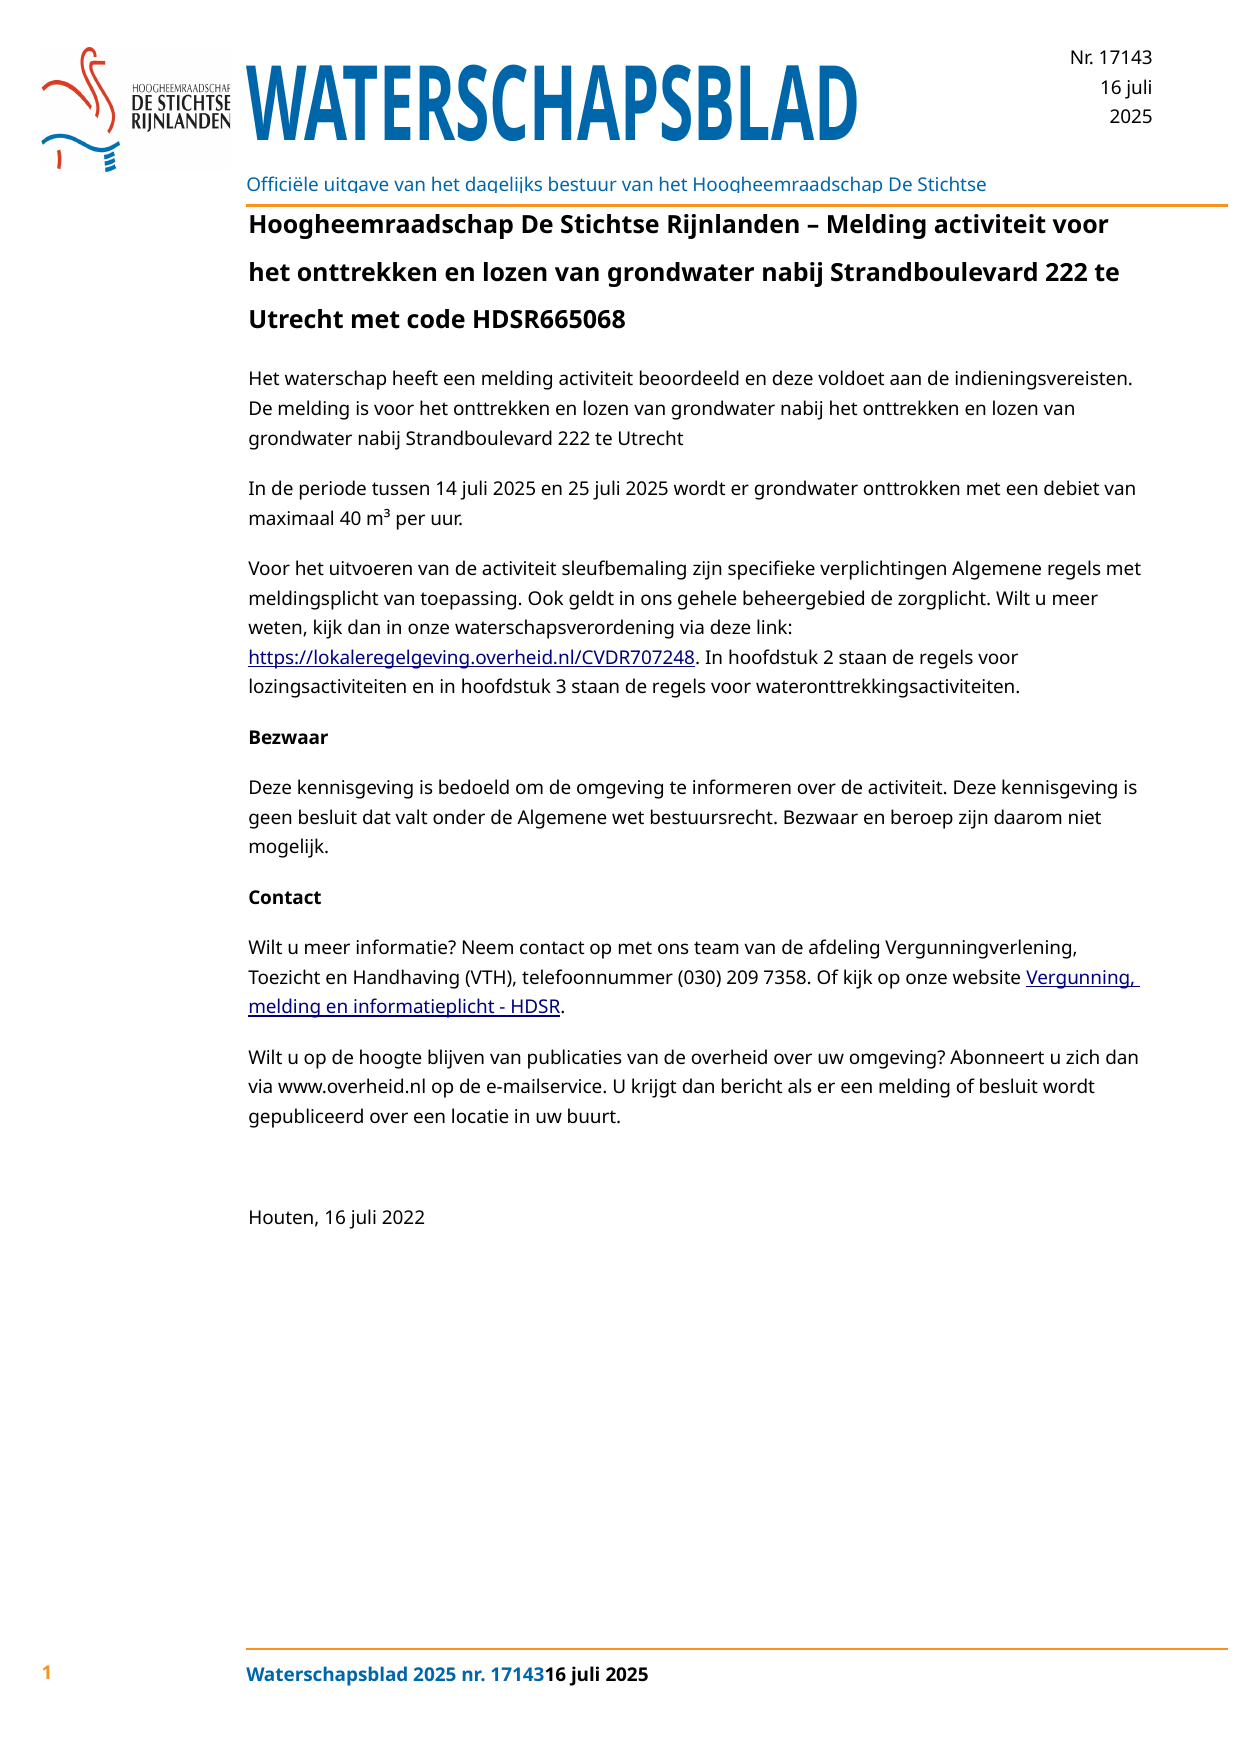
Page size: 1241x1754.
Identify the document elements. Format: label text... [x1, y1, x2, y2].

text In de periode tussen 14 juli 2025 en 25 juli 2025 wordt er grondwater onttrokken met een debiet van maximaal 40 m³ per uur. [248, 475, 1152, 530]
text Deze kennisgeving is bedoeld om de omgeving te informeren over de activiteit. Deze kennisgeving is geen besluit dat valt onder de Algemene wet bestuursrecht. Bezwaar en beroep zijn daarom niet mogelijk. [248, 774, 1152, 859]
text Voor het uitvoeren van de activiteit sleufbemaling zijn specifieke verplichtingen Algemene regels met meldingsplicht van toepassing. Ook geldt in ons gehele beheergebied de zorgplicht. Wilt u meer weten, kijk dan in onze waterschapsverordening via deze link: https://lokaleregelgeving.overheid.nl/CVDR707248. In hoofdstuk 2 staan de regels voor lozingsactiviteiten en in hoofdstuk 3 staan de regels voor wateronttrekkingsactiviteiten. [248, 555, 1152, 699]
text Wilt u op de hoogte blijven van publicaties van de overheid over uw omgeving? Abonneert u zich dan via www.overheid.nl op de e-mailservice. U krijgt dan bericht als er een melding of besluit wordt gepubliceerd over een locatie in uw buurt. [248, 1044, 1152, 1129]
text Hoogheemraadschap De Stichtse Rijnlanden – Melding activiteit voor het onttrekken en lozen van grondwater nabij Strandboulevard 222 te Utrecht met code HDSR665068 [248, 207, 1152, 336]
text Bezwaar [248, 724, 1152, 749]
picture [41, 47, 231, 172]
text Het waterschap heeft een melding activiteit beoordeeld en deze voldoet aan de indieningsvereisten. De melding is voor het onttrekken en lozen van grondwater nabij het onttrekken en lozen van grondwater nabij Strandboulevard 222 te Utrecht [248, 366, 1152, 450]
text Houten, 16 juli 2022 [248, 1204, 1152, 1229]
text Wilt u meer informatie? Neem contact op met ons team van de afdeling Vergunningverlening, Toezicht en Handhaving (VTH), telefoonnummer (030) 209 7358. Of kijk op onze website Vergunning, melding en informatieplicht - HDSR. [248, 934, 1152, 1019]
text Contact [248, 884, 1152, 909]
